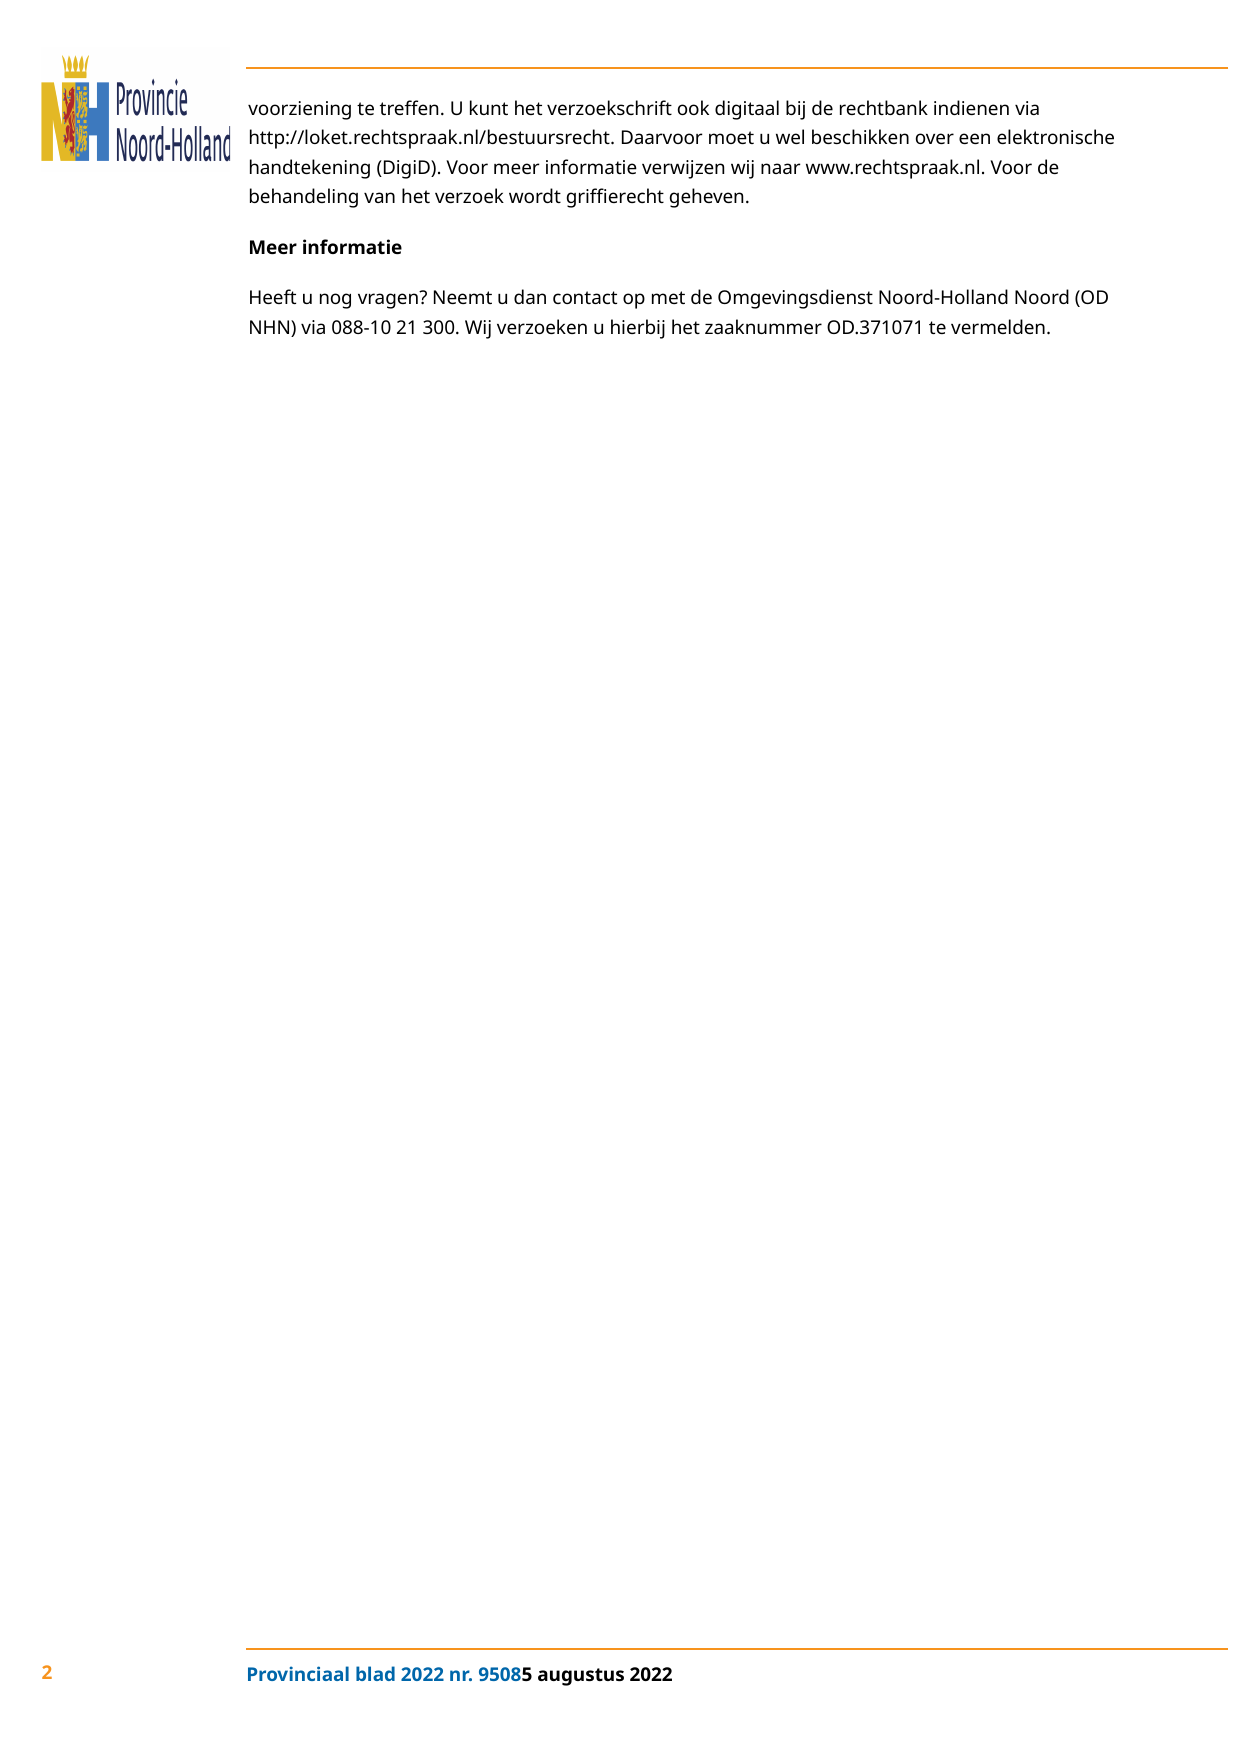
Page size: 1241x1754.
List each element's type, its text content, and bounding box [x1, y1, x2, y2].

text voorziening te treffen. U kunt het verzoekschrift ook digitaal bij de rechtbank indienen via http://loket.rechtspraak.nl/bestuursrecht. Daarvoor moet u wel beschikken over een elektronische handtekening (DigiD). Voor meer informatie verwijzen wij naar www.rechtspraak.nl. Voor de behandeling van het verzoek wordt griffierecht geheven. [248, 95, 1152, 209]
picture [41, 47, 231, 172]
text Meer informatie [248, 234, 1152, 260]
text Heeft u nog vragen? Neemt u dan contact op met de Omgevingsdienst Noord-Holland Noord (OD NHN) via 088-10 21 300. Wij verzoeken u hierbij het zaaknummer OD.371071 te vermelden. [248, 284, 1152, 340]
